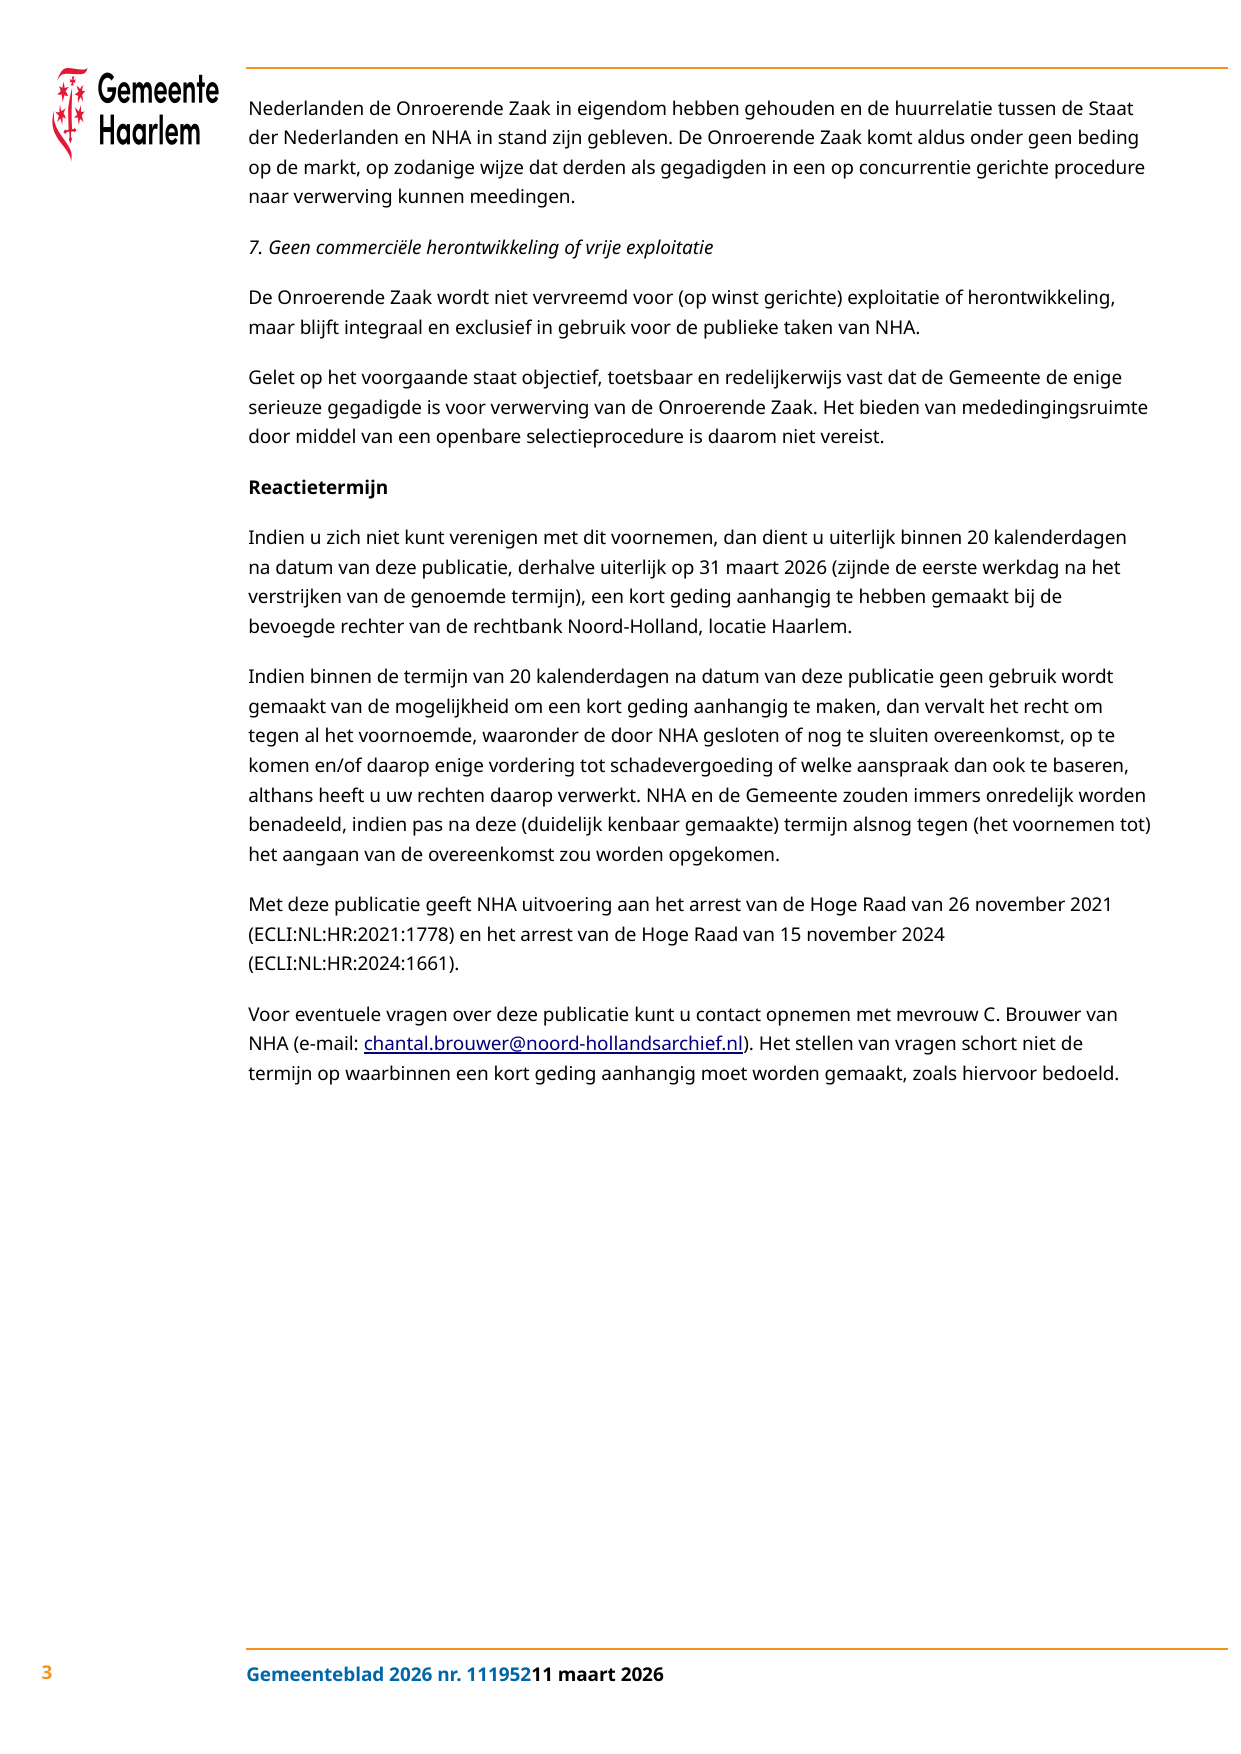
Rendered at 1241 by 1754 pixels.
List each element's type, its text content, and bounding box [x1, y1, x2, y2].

text Indien binnen de termijn van 20 kalenderdagen na datum van deze publicatie geen gebruik wordt gemaakt van de mogelijkheid om een kort geding aanhangig te maken, dan vervalt het recht om tegen al het voornoemde, waaronder de door NHA gesloten of nog te sluiten overeenkomst, op te komen en/of daarop enige vordering tot schadevergoeding of welke aanspraak dan ook te baseren, althans heeft u uw rechten daarop verwerkt. NHA en de Gemeente zouden immers onredelijk worden benadeeld, indien pas na deze (duidelijk kenbaar gemaakte) termijn alsnog tegen (het voornemen tot) het aangaan van de overeenkomst zou worden opgekomen. [248, 663, 1152, 867]
text Met deze publicatie geeft NHA uitvoering aan het arrest van de Hoge Raad van 26 november 2021 (ECLI:NL:HR:2021:1778) en het arrest van de Hoge Raad van 15 november 2024 (ECLI:NL:HR:2024:1661). [248, 891, 1152, 976]
text Nederlanden de Onroerende Zaak in eigendom hebben gehouden en de huurrelatie tussen de Staat der Nederlanden en NHA in stand zijn gebleven. De Onroerende Zaak komt aldus onder geen beding op de markt, op zodanige wijze dat derden als gegadigden in een op concurrentie gerichte procedure naar verwerving kunnen meedingen. [248, 95, 1152, 209]
text 7. Geen commerciële herontwikkeling of vrije exploitatie [248, 234, 1152, 260]
text De Onroerende Zaak wordt niet vervreemd voor (op winst gerichte) exploitatie of herontwikkeling, maar blijft integraal en exclusief in gebruik voor de publieke taken van NHA. [248, 284, 1152, 340]
text Reactietermijn [248, 474, 1152, 500]
text Gelet op het voorgaande staat objectief, toetsbaar en redelijkerwijs vast dat de Gemeente de enige serieuze gegadigde is voor verwerving van de Onroerende Zaak. Het bieden van mededingingsruimte door middel van een openbare selectieprocedure is daarom niet vereist. [248, 364, 1152, 449]
text Indien u zich niet kunt verenigen met dit voornemen, dan dient u uiterlijk binnen 20 kalenderdagen na datum van deze publicatie, derhalve uiterlijk op 31 maart 2026 (zijnde de eerste werkdag na het verstrijken van de genoemde termijn), een kort geding aanhangig te hebben gemaakt bij de bevoegde rechter van de rechtbank Noord-Holland, locatie Haarlem. [248, 524, 1152, 639]
text Voor eventuele vragen over deze publicatie kunt u contact opnemen met mevrouw C. Brouwer van NHA (e-mail: chantal.brouwer@noord-hollandsarchief.nl). Het stellen van vragen schort niet de termijn op waarbinnen een kort geding aanhangig moet worden gemaakt, zoals hiervoor bedoeld. [248, 1001, 1152, 1086]
picture [41, 47, 231, 172]
